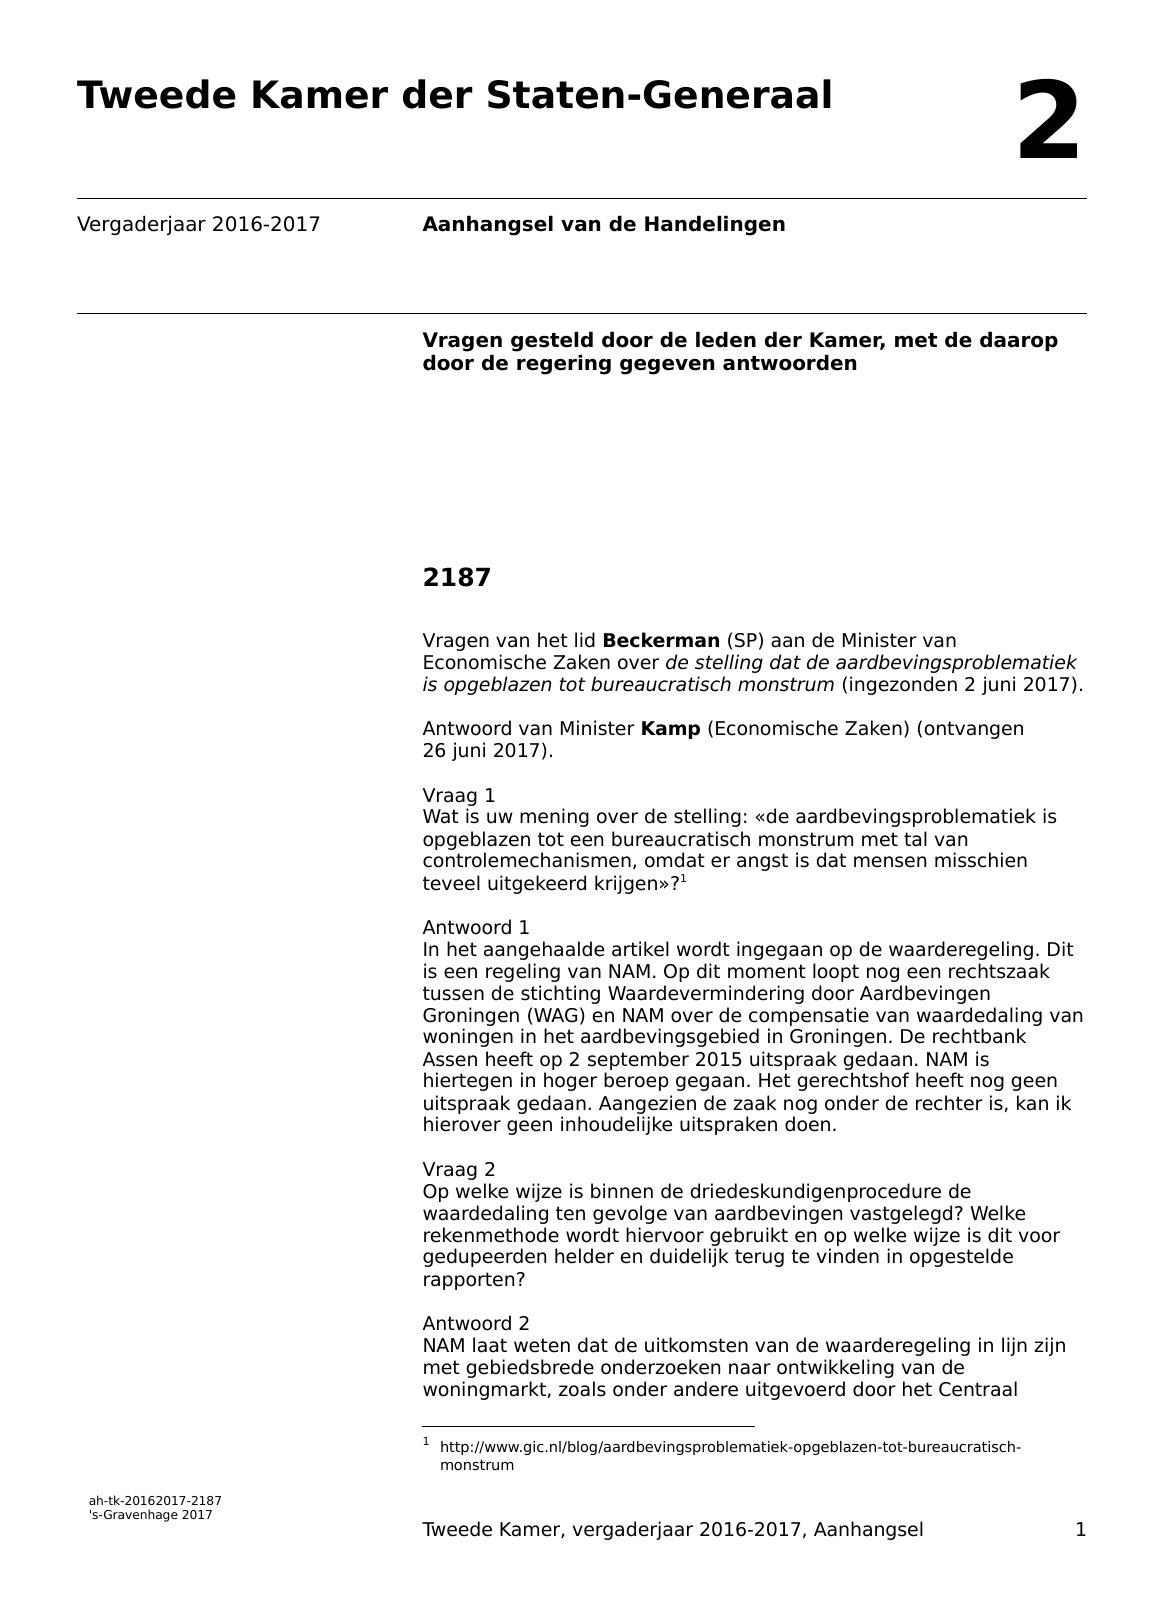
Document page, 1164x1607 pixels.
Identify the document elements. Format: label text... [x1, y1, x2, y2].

text 's-Gravenhage 2017 [88, 1508, 323, 1522]
table_cell Vragen gesteld door de leden der Kamer, met de daarop door de regering gegeven antwoorden [422, 314, 1087, 375]
text Wat is uw mening over de stelling: «de aardbevingsproblematiek is opgeblazen tot een bureaucratisch monstrum met tal van controlemechanismen, omdat er angst is dat mensen misschien teveel uitgekeerd krijgen»? [422, 806, 1087, 894]
text NAM laat weten dat de uitkomsten van de waarderegeling in lijn zijn met gebiedsbrede onderzoeken naar ontwikkeling van de woningmarkt, zoals onder andere uitgevoerd door het Centraal [422, 1334, 1087, 1401]
text Vraag 2 [422, 1158, 1087, 1181]
table_cell Aanhangsel van de Handelingen [422, 199, 1087, 313]
text Antwoord van Minister Kamp (Economische Zaken) (ontvangen 26 juni 2017). [422, 718, 1087, 762]
text Antwoord 2 [422, 1313, 1087, 1334]
text Vraag 1 [422, 784, 1087, 806]
text Antwoord 1 [422, 917, 1087, 938]
text In het aangehaalde artikel wordt ingegaan op de waarderegeling. Dit is een regeling van NAM. Op dit moment loopt nog een rechtszaak tussen de stichting Waardevermindering door Aardbevingen Groningen (WAG) en NAM over de compensatie van waardedaling van woningen in het aardbevingsgebied in Groningen. De rechtbank Assen heeft op 2 september 2015 uitspraak gedaan. NAM is hiertegen in hoger beroep gegaan. Het gerechtshof heeft nog geen uitspraak gedaan. Aangezien de zaak nog onder de rechter is, kan ik hierover geen inhoudelijke uitspraken doen. [422, 938, 1087, 1136]
text http://www.gic.nl/blog/aardbevingsproblematiek-opgeblazen-tot-bureaucratisch-monstrum [422, 1435, 1087, 1474]
table_header 2 [886, 59, 1087, 198]
table_header Tweede Kamer der Staten-Generaal [77, 59, 886, 198]
table_cell Vergaderjaar 2016-2017 [77, 199, 422, 313]
text Vragen van het lid Beckerman (SP) aan de Minister van Economische Zaken over de stelling dat de aardbevingsproblematiek is opgeblazen tot bureaucratisch monstrum (ingezonden 2 juni 2017). [422, 630, 1087, 696]
table_cell [77, 314, 422, 375]
text 2187 [422, 563, 1087, 592]
text ah-tk-20162017-2187 [88, 1494, 323, 1508]
text Op welke wijze is binnen de driedeskundigenprocedure de waardedaling ten gevolge van aardbevingen vastgelegd? Welke rekenmethode wordt hiervoor gebruikt en op welke wijze is dit voor gedupeerden helder en duidelijk terug te vinden in opgestelde rapporten? [422, 1181, 1087, 1290]
